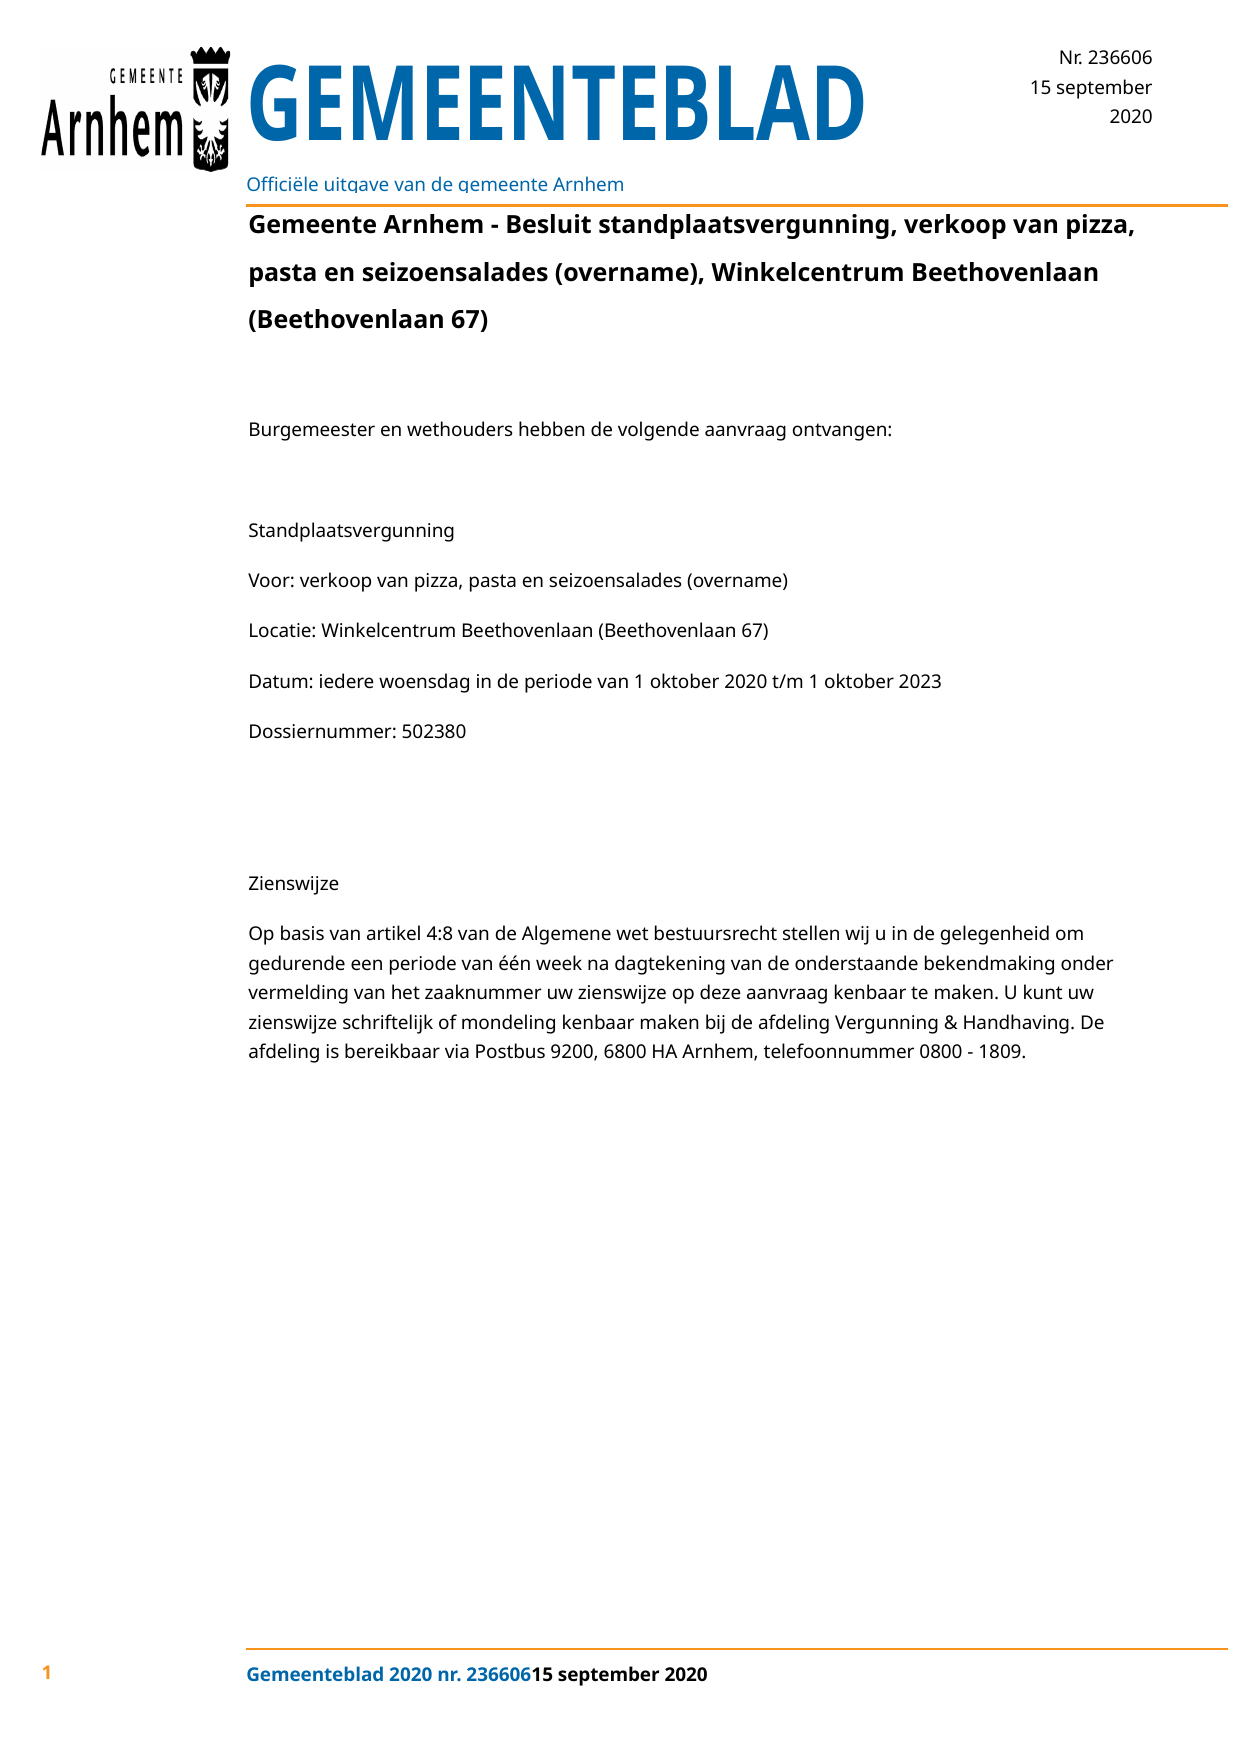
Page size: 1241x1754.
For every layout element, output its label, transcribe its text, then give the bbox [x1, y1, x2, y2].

text Op basis van artikel 4:8 van de Algemene wet bestuursrecht stellen wij u in de gelegenheid om gedurende een periode van één week na dagtekening van de onderstaande bekendmaking onder vermelding van het zaaknummer uw zienswijze op deze aanvraag kenbaar te maken. U kunt uw zienswijze schriftelijk of mondeling kenbaar maken bij de afdeling Vergunning & Handhaving. De afdeling is bereikbaar via Postbus 9200, 6800 HA Arnhem, telefoonnummer 0800 - 1809. [248, 920, 1152, 1064]
text Dossiernummer: 502380 [248, 718, 1152, 744]
text Gemeente Arnhem - Besluit standplaatsvergunning, verkoop van pizza, pasta en seizoensalades (overname), Winkelcentrum Beethovenlaan (Beethovenlaan 67) [248, 207, 1152, 336]
text Burgemeester en wethouders hebben de volgende aanvraag ontvangen: [248, 416, 1152, 442]
picture [41, 47, 231, 172]
text Standplaatsvergunning [248, 517, 1152, 542]
text Zienswijze [248, 870, 1152, 895]
text Datum: iedere woensdag in de periode van 1 oktober 2020 t/m 1 oktober 2023 [248, 668, 1152, 694]
text Locatie: Winkelcentrum Beethovenlaan (Beethovenlaan 67) [248, 618, 1152, 643]
text Voor: verkoop van pizza, pasta en seizoensalades (overname) [248, 567, 1152, 593]
